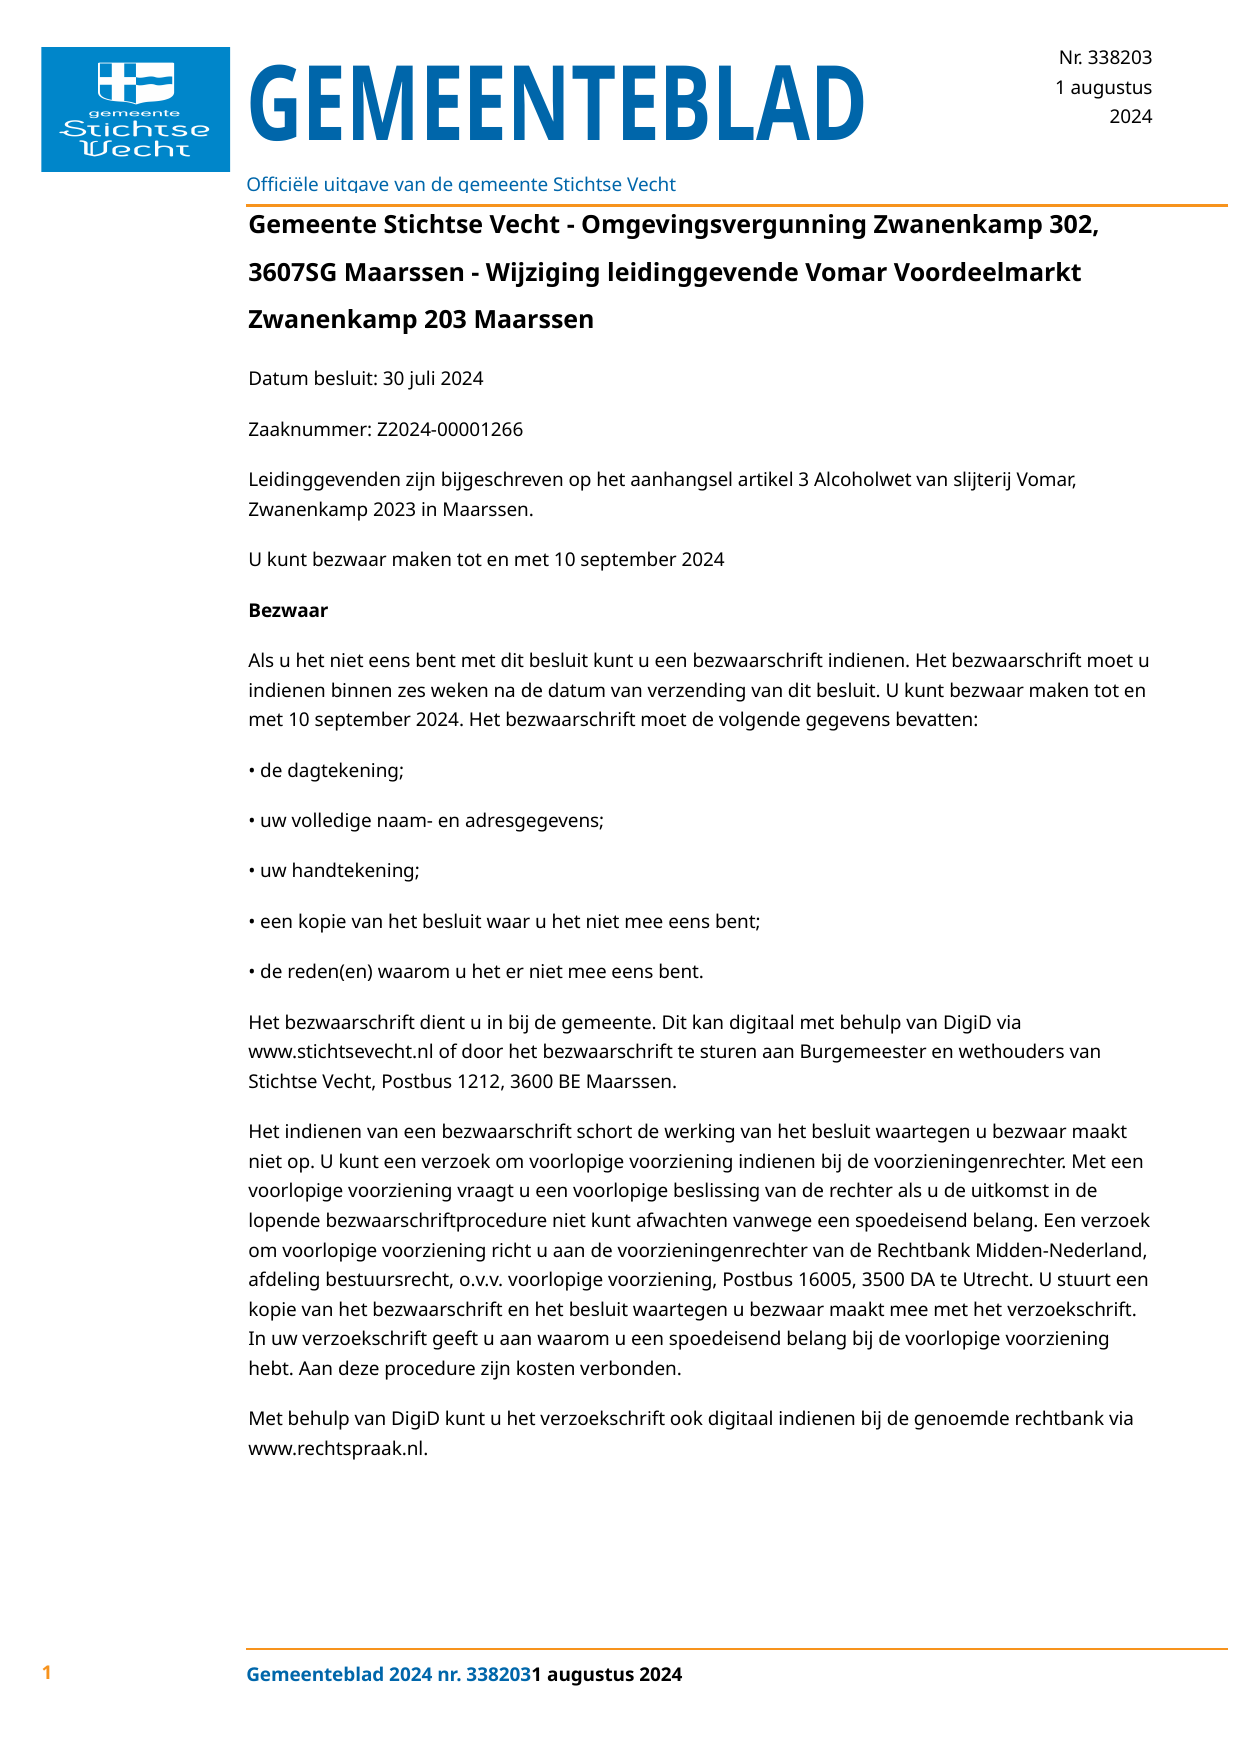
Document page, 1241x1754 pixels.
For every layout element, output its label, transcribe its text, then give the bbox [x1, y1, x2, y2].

text U kunt bezwaar maken tot en met 10 september 2024 [248, 546, 1152, 572]
text • de dagtekening; [248, 757, 1152, 782]
text • uw volledige naam- en adresgegevens; [248, 807, 1152, 833]
text Bezwaar [248, 597, 1152, 622]
text Als u het niet eens bent met dit besluit kunt u een bezwaarschrift indienen. Het bezwaarschrift moet u indienen binnen zes weken na de datum van verzending van dit besluit. U kunt bezwaar maken tot en met 10 september 2024. Het bezwaarschrift moet de volgende gegevens bevatten: [248, 647, 1152, 732]
text Datum besluit: 30 juli 2024 [248, 366, 1152, 391]
text Het bezwaarschrift dient u in bij de gemeente. Dit kan digitaal met behulp van DigiD via www.stichtsevecht.nl of door het bezwaarschrift te sturen aan Burgemeester en wethouders van Stichtse Vecht, Postbus 1212, 3600 BE Maarssen. [248, 1009, 1152, 1094]
text Leidinggevenden zijn bijgeschreven op het aanhangsel artikel 3 Alcoholwet van slijterij Vomar, Zwanenkamp 2023 in Maarssen. [248, 466, 1152, 522]
picture [137, 63, 174, 103]
text Het indienen van een bezwaarschrift schort de werking van het besluit waartegen u bezwaar maakt niet op. U kunt een verzoek om voorlopige voorziening indienen bij de voorzieningenrechter. Met een voorlopige voorziening vraagt u een voorlopige beslissing van de rechter als u de uitkomst in de lopende bezwaarschriftprocedure niet kunt afwachten vanwege een spoedeisend belang. Een verzoek om voorlopige voorziening richt u aan de voorzieningenrechter van de Rechtbank Midden-Nederland, afdeling bestuursrecht, o.v.v. voorlopige voorziening, Postbus 16005, 3500 DA te Utrecht. U stuurt een kopie van het bezwaarschrift en het besluit waartegen u bezwaar maakt mee met het verzoekschrift. In uw verzoekschrift geeft u aan waarom u een spoedeisend belang bij de voorlopige voorziening hebt. Aan deze procedure zijn kosten verbonden. [248, 1118, 1152, 1381]
text Met behulp van DigiD kunt u het verzoekschrift ook digitaal indienen bij de genoemde rechtbank via www.rechtspraak.nl. [248, 1406, 1152, 1461]
text • de reden(en) waarom u het er niet mee eens bent. [248, 958, 1152, 984]
text Gemeente Stichtse Vecht - Omgevingsvergunning Zwanenkamp 302, 3607SG Maarssen - Wijziging leidinggevende Vomar Voordeelmarkt Zwanenkamp 203 Maarssen [248, 207, 1152, 336]
text • uw handtekening; [248, 858, 1152, 883]
picture [99, 63, 135, 101]
text • een kopie van het besluit waar u het niet mee eens bent; [248, 908, 1152, 934]
text Zaaknummer: Z2024-00001266 [248, 416, 1152, 442]
